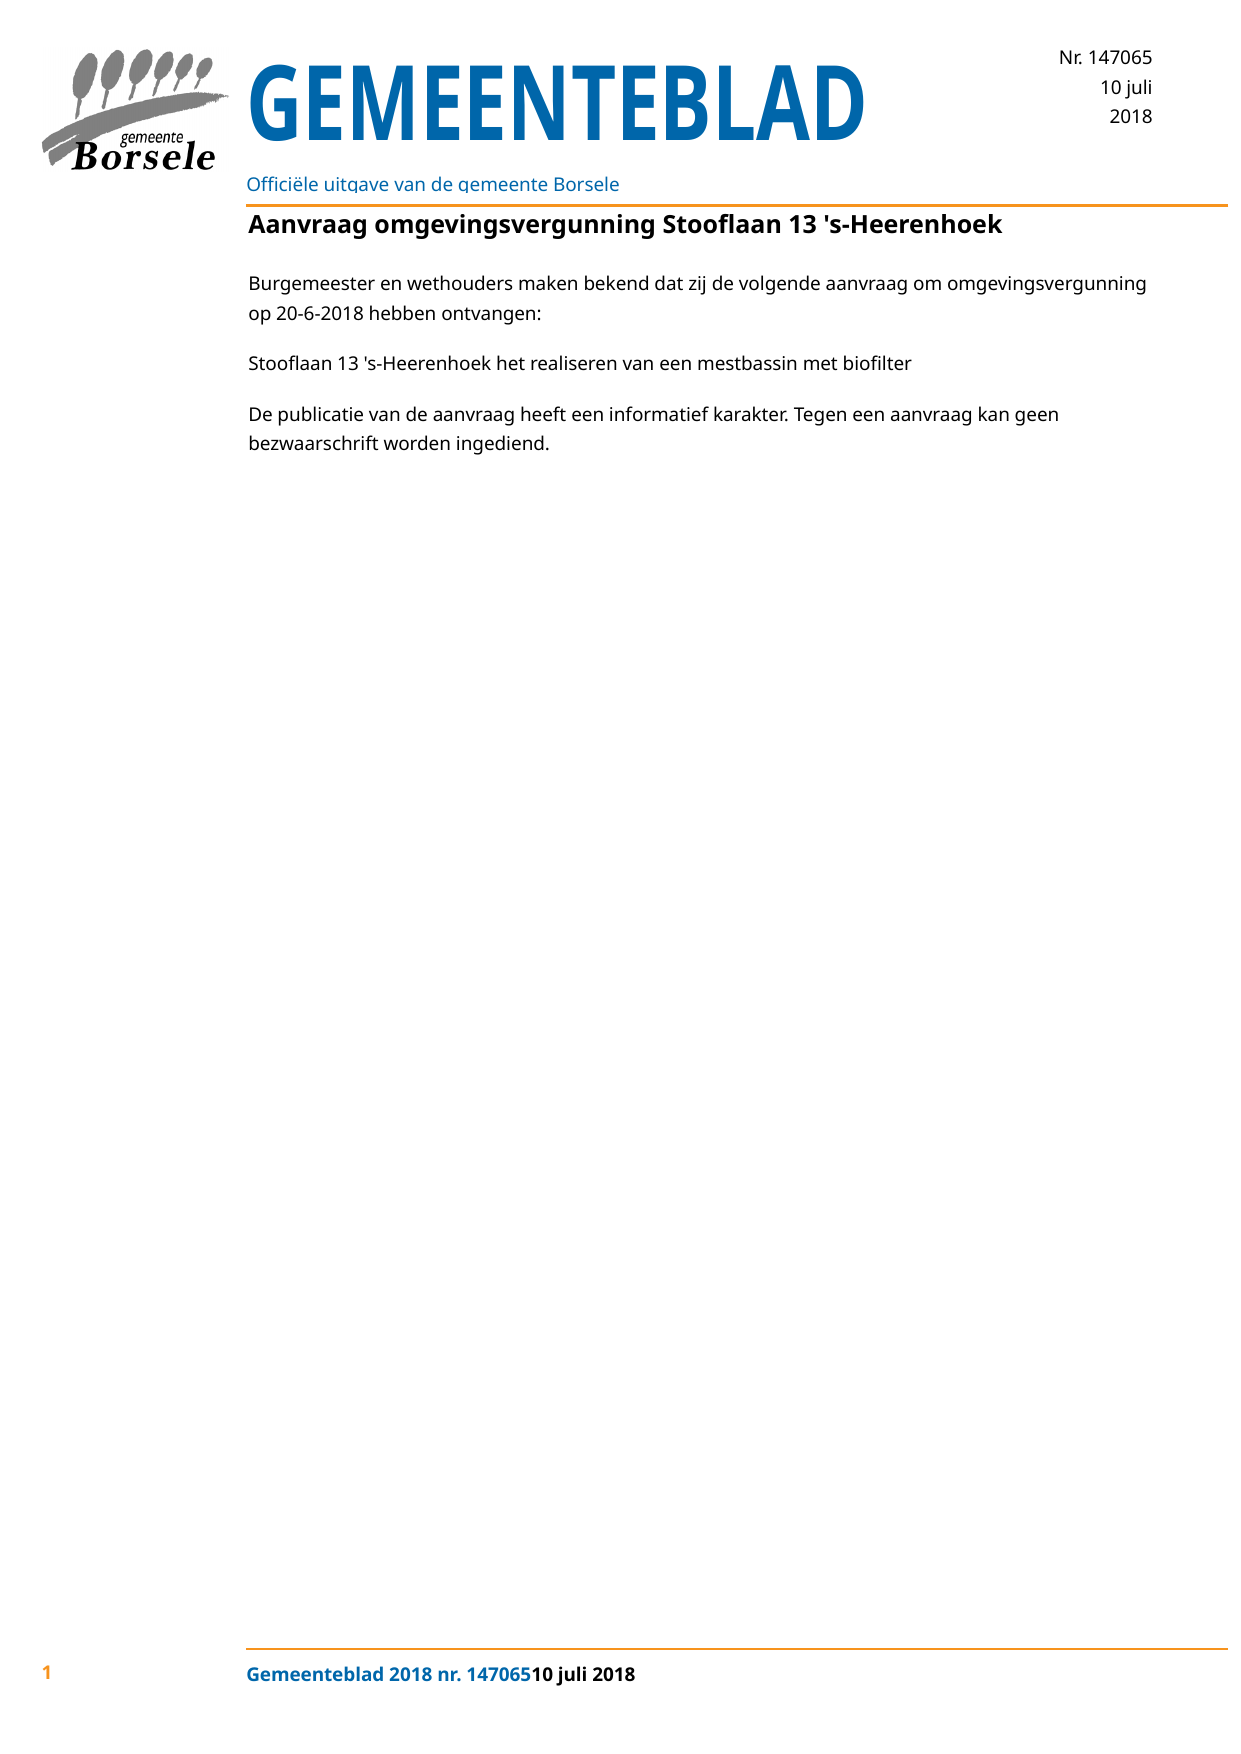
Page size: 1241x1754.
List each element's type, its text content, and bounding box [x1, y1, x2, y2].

text Burgemeester en wethouders maken bekend dat zij de volgende aanvraag om omgevingsvergunning op 20-6-2018 hebben ontvangen: [248, 270, 1152, 326]
text Aanvraag omgevingsvergunning Stooflaan 13 's-Heerenhoek [248, 207, 1152, 241]
picture [41, 47, 231, 172]
text De publicatie van de aanvraag heeft een informatief karakter. Tegen een aanvraag kan geen bezwaarschrift worden ingediend. [248, 401, 1152, 456]
text Stooflaan 13 's-Heerenhoek het realiseren van een mestbassin met biofilter [248, 350, 1152, 376]
